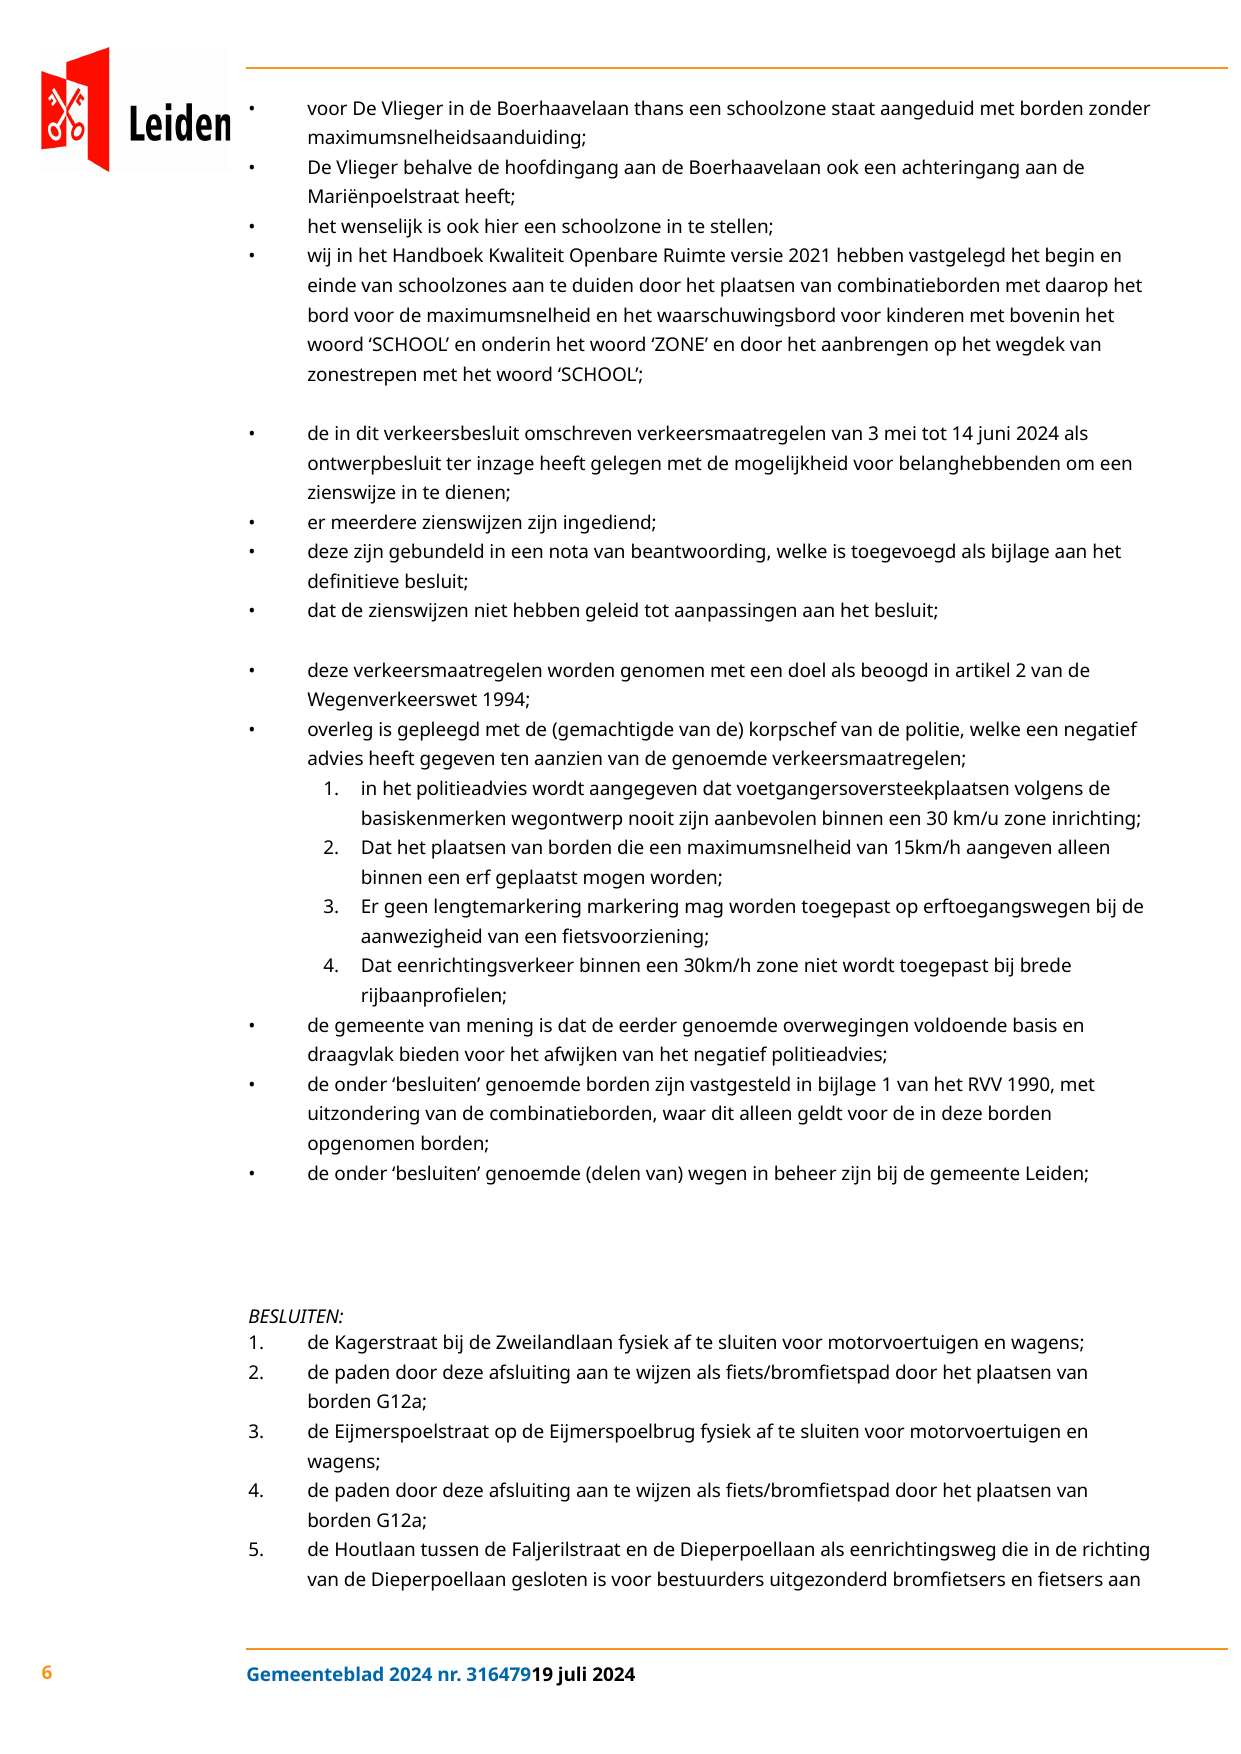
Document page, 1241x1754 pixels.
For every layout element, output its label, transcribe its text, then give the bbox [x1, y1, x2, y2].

list Dat het plaatsen van borden die een maximumsnelheid van 15km/h aangeven alleen binnen een erf geplaatst mogen worden; [323, 834, 1152, 890]
list dat de zienswijzen niet hebben geleid tot aanpassingen aan het besluit; [248, 598, 1152, 623]
list de Kagerstraat bij de Zweilandlaan fysiek af te sluiten voor motorvoertuigen en wagens; [248, 1329, 1152, 1355]
list de onder ‘besluiten’ genoemde (delen van) wegen in beheer zijn bij de gemeente Leiden; [248, 1160, 1152, 1186]
list Er geen lengtemarkering markering mag worden toegepast op erftoegangswegen bij de aanwezigheid van een fietsvoorziening; [323, 893, 1152, 949]
list in het politieadvies wordt aangegeven dat voetgangersoversteekplaatsen volgens de basiskenmerken wegontwerp nooit zijn aanbevolen binnen een 30 km/u zone inrichting; [323, 775, 1152, 831]
picture [41, 47, 231, 172]
list deze verkeersmaatregelen worden genomen met een doel als beoogd in artikel 2 van de Wegenverkeerswet 1994; [248, 657, 1152, 712]
text BESLUITEN: [248, 1304, 1152, 1329]
list de in dit verkeersbesluit omschreven verkeersmaatregelen van 3 mei tot 14 juni 2024 als ontwerpbesluit ter inzage heeft gelegen met de mogelijkheid voor belanghebbenden om een zienswijze in te dienen; [248, 420, 1152, 505]
list de gemeente van mening is dat de eerder genoemde overwegingen voldoende basis en draagvlak bieden voor het afwijken van het negatief politieadvies; [248, 1012, 1152, 1067]
list Dat eenrichtingsverkeer binnen een 30km/h zone niet wordt toegepast bij brede rijbaanprofielen; [323, 953, 1152, 1008]
list wij in het Handboek Kwaliteit Openbare Ruimte versie 2021 hebben vastgelegd het begin en einde van schoolzones aan te duiden door het plaatsen van combinatieborden met daarop het bord voor de maximumsnelheid en het waarschuwingsbord voor kinderen met bovenin het woord ‘SCHOOL’ en onderin het woord ‘ZONE’ en door het aanbrengen op het wegdek van zonestrepen met het woord ‘SCHOOL’; [248, 243, 1152, 387]
list er meerdere zienswijzen zijn ingediend; [248, 509, 1152, 535]
list voor De Vlieger in de Boerhaavelaan thans een schoolzone staat aangeduid met borden zonder maximumsnelheidsaanduiding; [248, 95, 1152, 150]
list de onder ‘besluiten’ genoemde borden zijn vastgesteld in bijlage 1 van het RVV 1990, met uitzondering van de combinatieborden, waar dit alleen geldt voor de in deze borden opgenomen borden; [248, 1071, 1152, 1156]
list De Vlieger behalve de hoofdingang aan de Boerhaavelaan ook een achteringang aan de Mariënpoelstraat heeft; [248, 154, 1152, 209]
list de Houtlaan tussen de Faljerilstraat en de Dieperpoellaan als eenrichtingsweg die in de richting van de Dieperpoellaan gesloten is voor bestuurders uitgezonderd bromfietsers en fietsers aan [248, 1537, 1152, 1592]
list het wenselijk is ook hier een schoolzone in te stellen; [248, 213, 1152, 239]
list overleg is gepleegd met de (gemachtigde van de) korpschef van de politie, welke een negatief advies heeft gegeven ten aanzien van de genoemde verkeersmaatregelen; [248, 716, 1152, 771]
list de paden door deze afsluiting aan te wijzen als fiets/bromfietspad door het plaatsen van borden G12a; [248, 1359, 1152, 1414]
list deze zijn gebundeld in een nota van beantwoording, welke is toegevoegd als bijlage aan het definitieve besluit; [248, 538, 1152, 594]
list de Eijmerspoelstraat op de Eijmerspoelbrug fysiek af te sluiten voor motorvoertuigen en wagens; [248, 1418, 1152, 1473]
list de paden door deze afsluiting aan te wijzen als fiets/bromfietspad door het plaatsen van borden G12a; [248, 1477, 1152, 1533]
